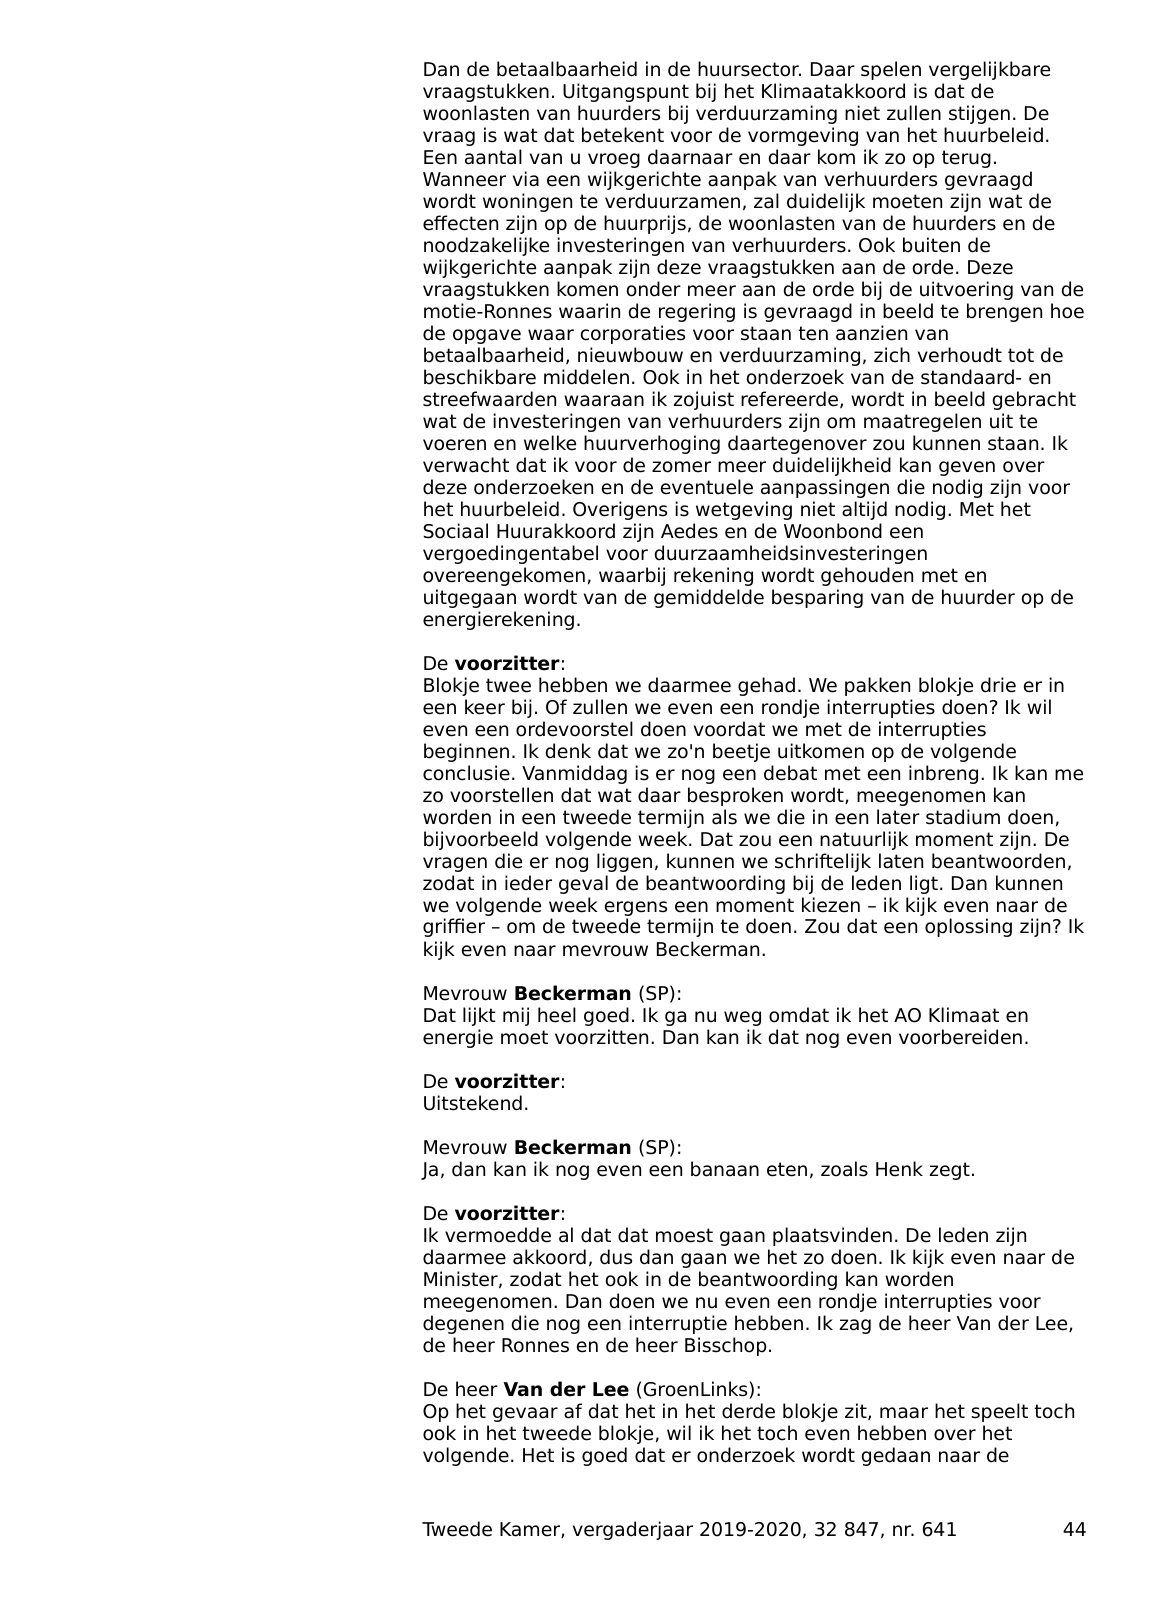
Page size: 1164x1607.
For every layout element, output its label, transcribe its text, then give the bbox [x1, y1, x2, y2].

text Mevrouw Beckerman (SP): [422, 1137, 1087, 1159]
text Ja, dan kan ik nog even een banaan eten, zoals Henk zegt. [422, 1159, 1087, 1181]
text De heer Van der Lee (GroenLinks): [422, 1379, 1087, 1401]
text Dan de betaalbaarheid in de huursector. Daar spelen vergelijkbare vraagstukken. Uitgangspunt bij het Klimaatakkoord is dat de woonlasten van huurders bij verduurzaming niet zullen stijgen. De vraag is wat dat betekent voor de vormgeving van het huurbeleid. Een aantal van u vroeg daarnaar en daar kom ik zo op terug. Wanneer via een wijkgerichte aanpak van verhuurders gevraagd wordt woningen te verduurzamen, zal duidelijk moeten zijn wat de effecten zijn op de huurprijs, de woonlasten van de huurders en de noodzakelijke investeringen van verhuurders. Ook buiten de wijkgerichte aanpak zijn deze vraagstukken aan de orde. Deze vraagstukken komen onder meer aan de orde bij de uitvoering van de motie-Ronnes waarin de regering is gevraagd in beeld te brengen hoe de opgave waar corporaties voor staan ten aanzien van betaalbaarheid, nieuwbouw en verduurzaming, zich verhoudt tot de beschikbare middelen. Ook in het onderzoek van de standaard- en streefwaarden waaraan ik zojuist refereerde, wordt in beeld gebracht wat de investeringen van verhuurders zijn om maatregelen uit te voeren en welke huurverhoging daartegenover zou kunnen staan. Ik verwacht dat ik voor de zomer meer duidelijkheid kan geven over deze onderzoeken en de eventuele aanpassingen die nodig zijn voor het huurbeleid. Overigens is wetgeving niet altijd nodig. Met het Sociaal Huurakkoord zijn Aedes en de Woonbond een vergoedingentabel voor duurzaamheidsinvesteringen overeengekomen, waarbij rekening wordt gehouden met en uitgegaan wordt van de gemiddelde besparing van de huurder op de energierekening. [422, 59, 1087, 631]
text Mevrouw Beckerman (SP): [422, 983, 1087, 1004]
text Uitstekend. [422, 1093, 1087, 1115]
text De voorzitter: [422, 1071, 1087, 1093]
text Blokje twee hebben we daarmee gehad. We pakken blokje drie er in een keer bij. Of zullen we even een rondje interrupties doen? Ik wil even een ordevoorstel doen voordat we met de interrupties beginnen. Ik denk dat we zo'n beetje uitkomen op de volgende conclusie. Vanmiddag is er nog een debat met een inbreng. Ik kan me zo voorstellen dat wat daar besproken wordt, meegenomen kan worden in een tweede termijn als we die in een later stadium doen, bijvoorbeeld volgende week. Dat zou een natuurlijk moment zijn. De vragen die er nog liggen, kunnen we schriftelijk laten beantwoorden, zodat in ieder geval de beantwoording bij de leden ligt. Dan kunnen we volgende week ergens een moment kiezen – ik kijk even naar de griffier – om de tweede termijn te doen. Zou dat een oplossing zijn? Ik kijk even naar mevrouw Beckerman. [422, 675, 1087, 960]
text Ik vermoedde al dat dat moest gaan plaatsvinden. De leden zijn daarmee akkoord, dus dan gaan we het zo doen. Ik kijk even naar de Minister, zodat het ook in de beantwoording kan worden meegenomen. Dan doen we nu even een rondje interrupties voor degenen die nog een interruptie hebben. Ik zag de heer Van der Lee, de heer Ronnes en de heer Bisschop. [422, 1225, 1087, 1357]
text Dat lijkt mij heel goed. Ik ga nu weg omdat ik het AO Klimaat en energie moet voorzitten. Dan kan ik dat nog even voorbereiden. [422, 1004, 1087, 1048]
text Op het gevaar af dat het in het derde blokje zit, maar het speelt toch ook in het tweede blokje, wil ik het toch even hebben over het volgende. Het is goed dat er onderzoek wordt gedaan naar de [422, 1401, 1087, 1467]
text De voorzitter: [422, 653, 1087, 675]
text De voorzitter: [422, 1203, 1087, 1225]
